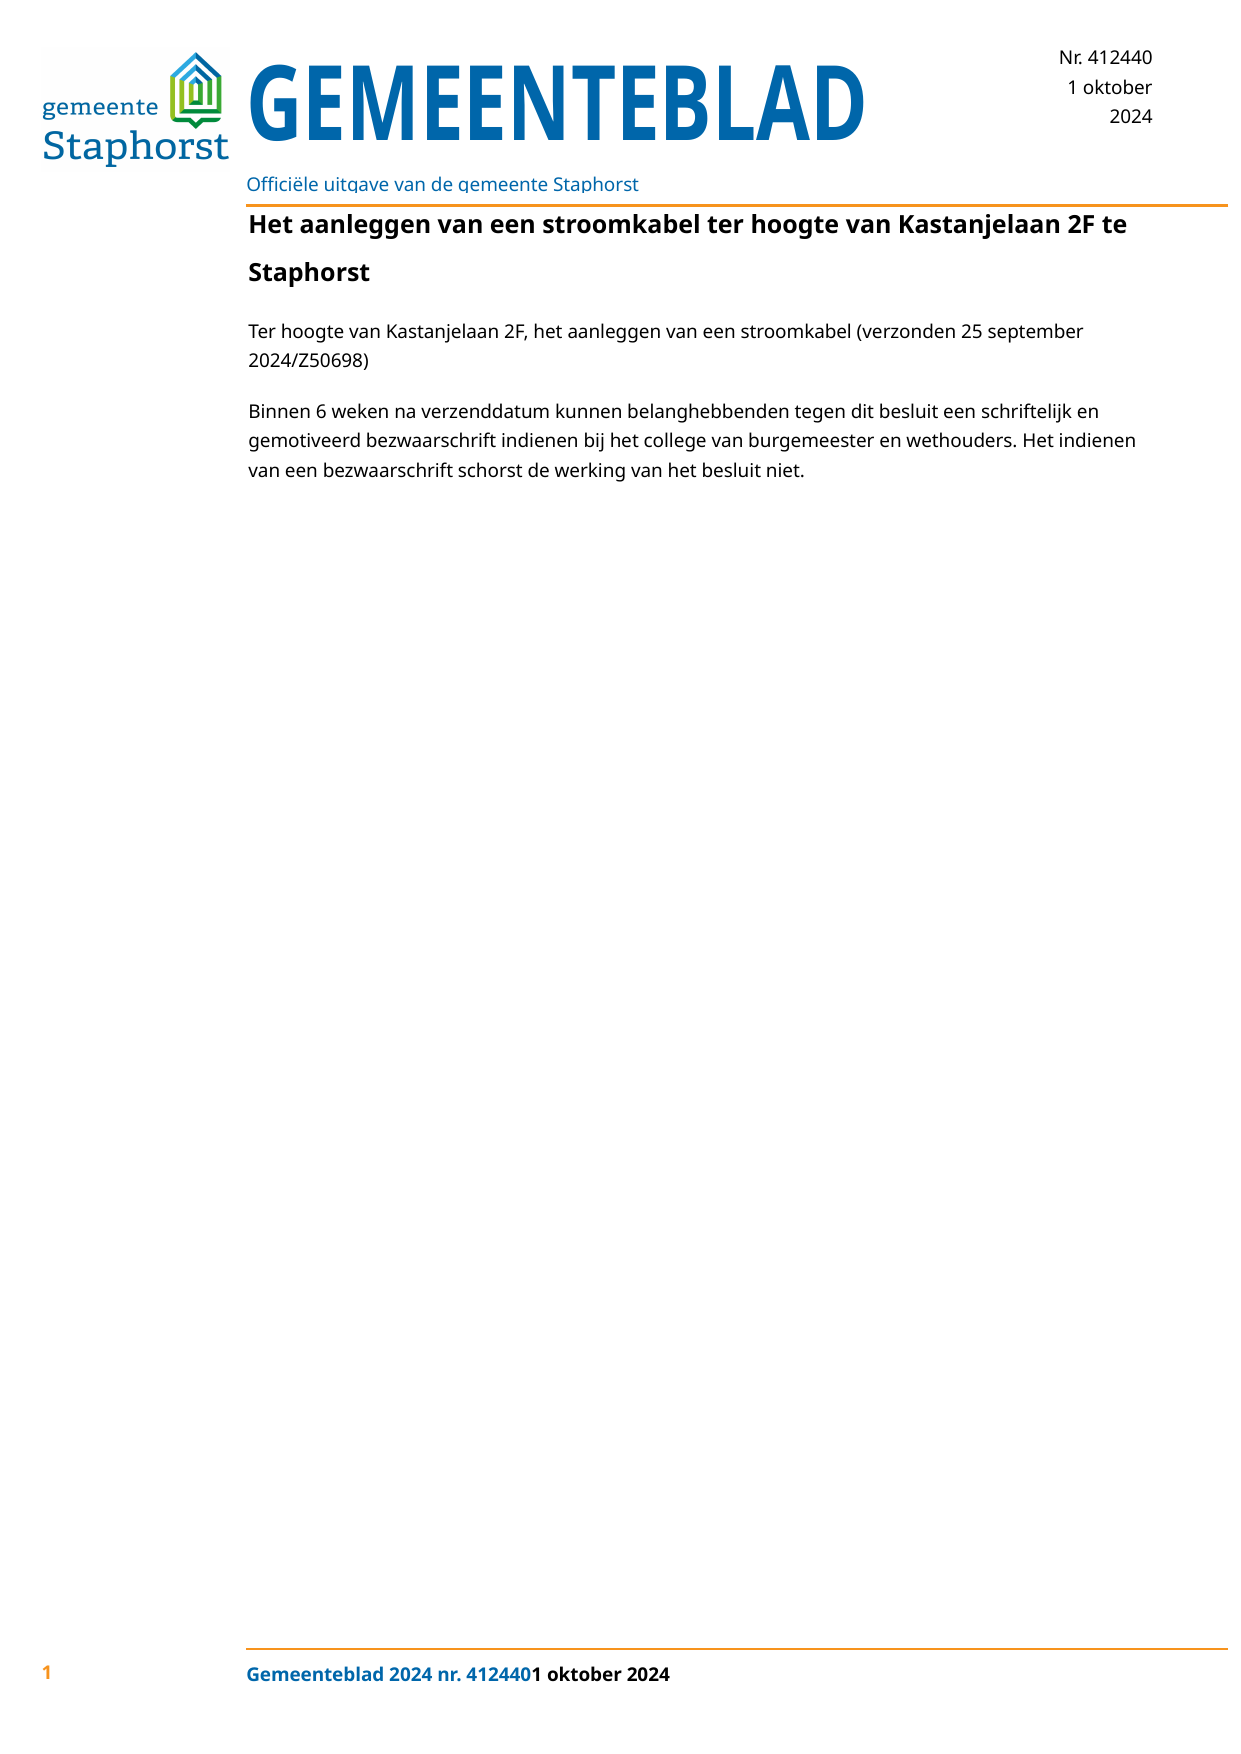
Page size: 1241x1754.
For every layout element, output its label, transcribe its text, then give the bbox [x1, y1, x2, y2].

text Het aanleggen van een stroomkabel ter hoogte van Kastanjelaan 2F te Staphorst [248, 207, 1152, 288]
text Ter hoogte van Kastanjelaan 2F, het aanleggen van een stroomkabel (verzonden 25 september 2024/Z50698) [248, 318, 1152, 373]
picture [41, 47, 231, 172]
text Binnen 6 weken na verzenddatum kunnen belanghebbenden tegen dit besluit een schriftelijk en gemotiveerd bezwaarschrift indienen bij het college van burgemeester en wethouders. Het indienen van een bezwaarschrift schorst de werking van het besluit niet. [248, 398, 1152, 483]
